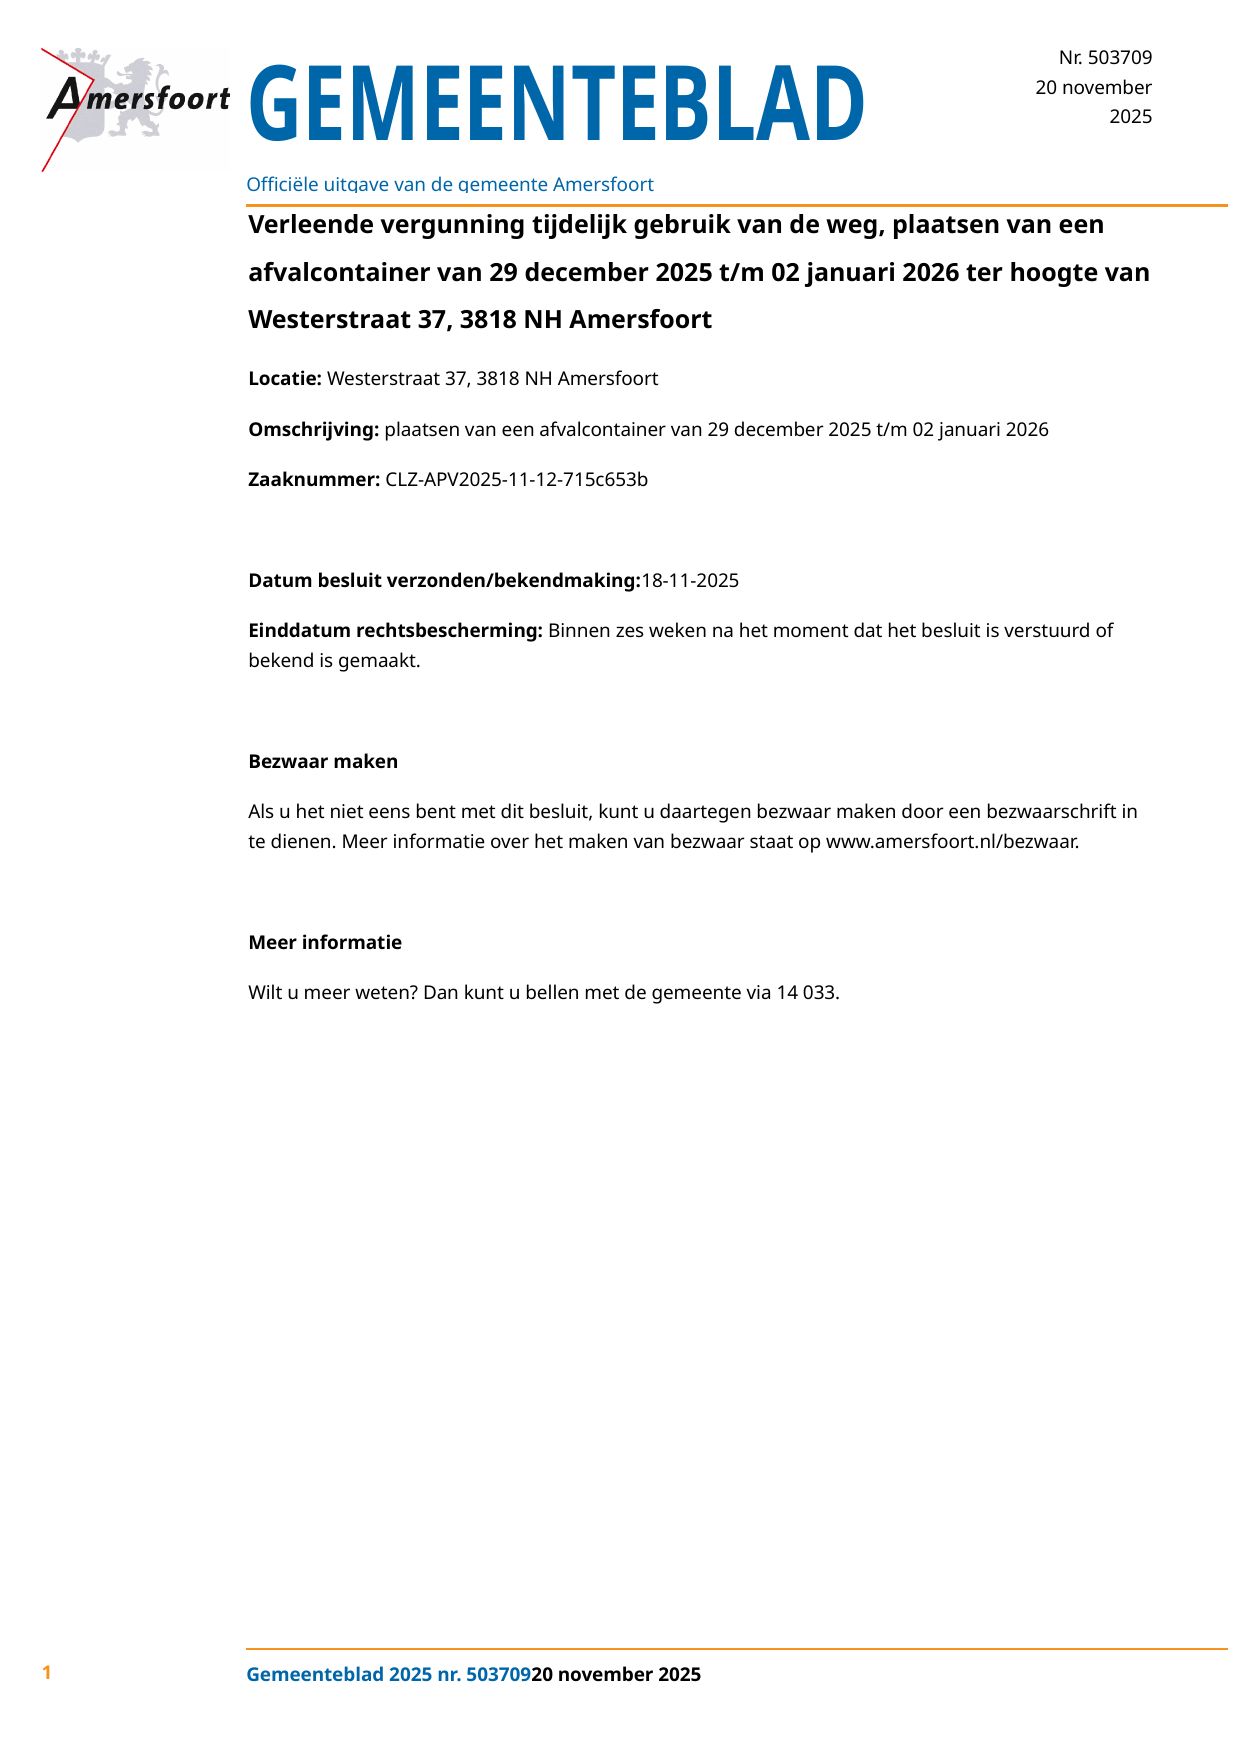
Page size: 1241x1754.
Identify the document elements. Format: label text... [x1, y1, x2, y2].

text Zaaknummer: CLZ-APV2025-11-12-715c653b [248, 466, 1152, 492]
text Verleende vergunning tijdelijk gebruik van de weg, plaatsen van een afvalcontainer van 29 december 2025 t/m 02 januari 2026 ter hoogte van Westerstraat 37, 3818 NH Amersfoort [248, 207, 1152, 336]
text Datum besluit verzonden/bekendmaking:18-11-2025 [248, 567, 1152, 593]
text Omschrijving: plaatsen van een afvalcontainer van 29 december 2025 t/m 02 januari 2026 [248, 416, 1152, 442]
text Locatie: Westerstraat 37, 3818 NH Amersfoort [248, 366, 1152, 391]
text Bezwaar maken [248, 748, 1152, 774]
text Meer informatie [248, 929, 1152, 954]
text Als u het niet eens bent met dit besluit, kunt u daartegen bezwaar maken door een bezwaarschrift in te dienen. Meer informatie over het maken van bezwaar staat op www.amersfoort.nl/bezwaar. [248, 798, 1152, 854]
picture [41, 47, 231, 172]
text Wilt u meer weten? Dan kunt u bellen met de gemeente via 14 033. [248, 979, 1152, 1005]
text Einddatum rechtsbescherming: Binnen zes weken na het moment dat het besluit is verstuurd of bekend is gemaakt. [248, 618, 1152, 673]
